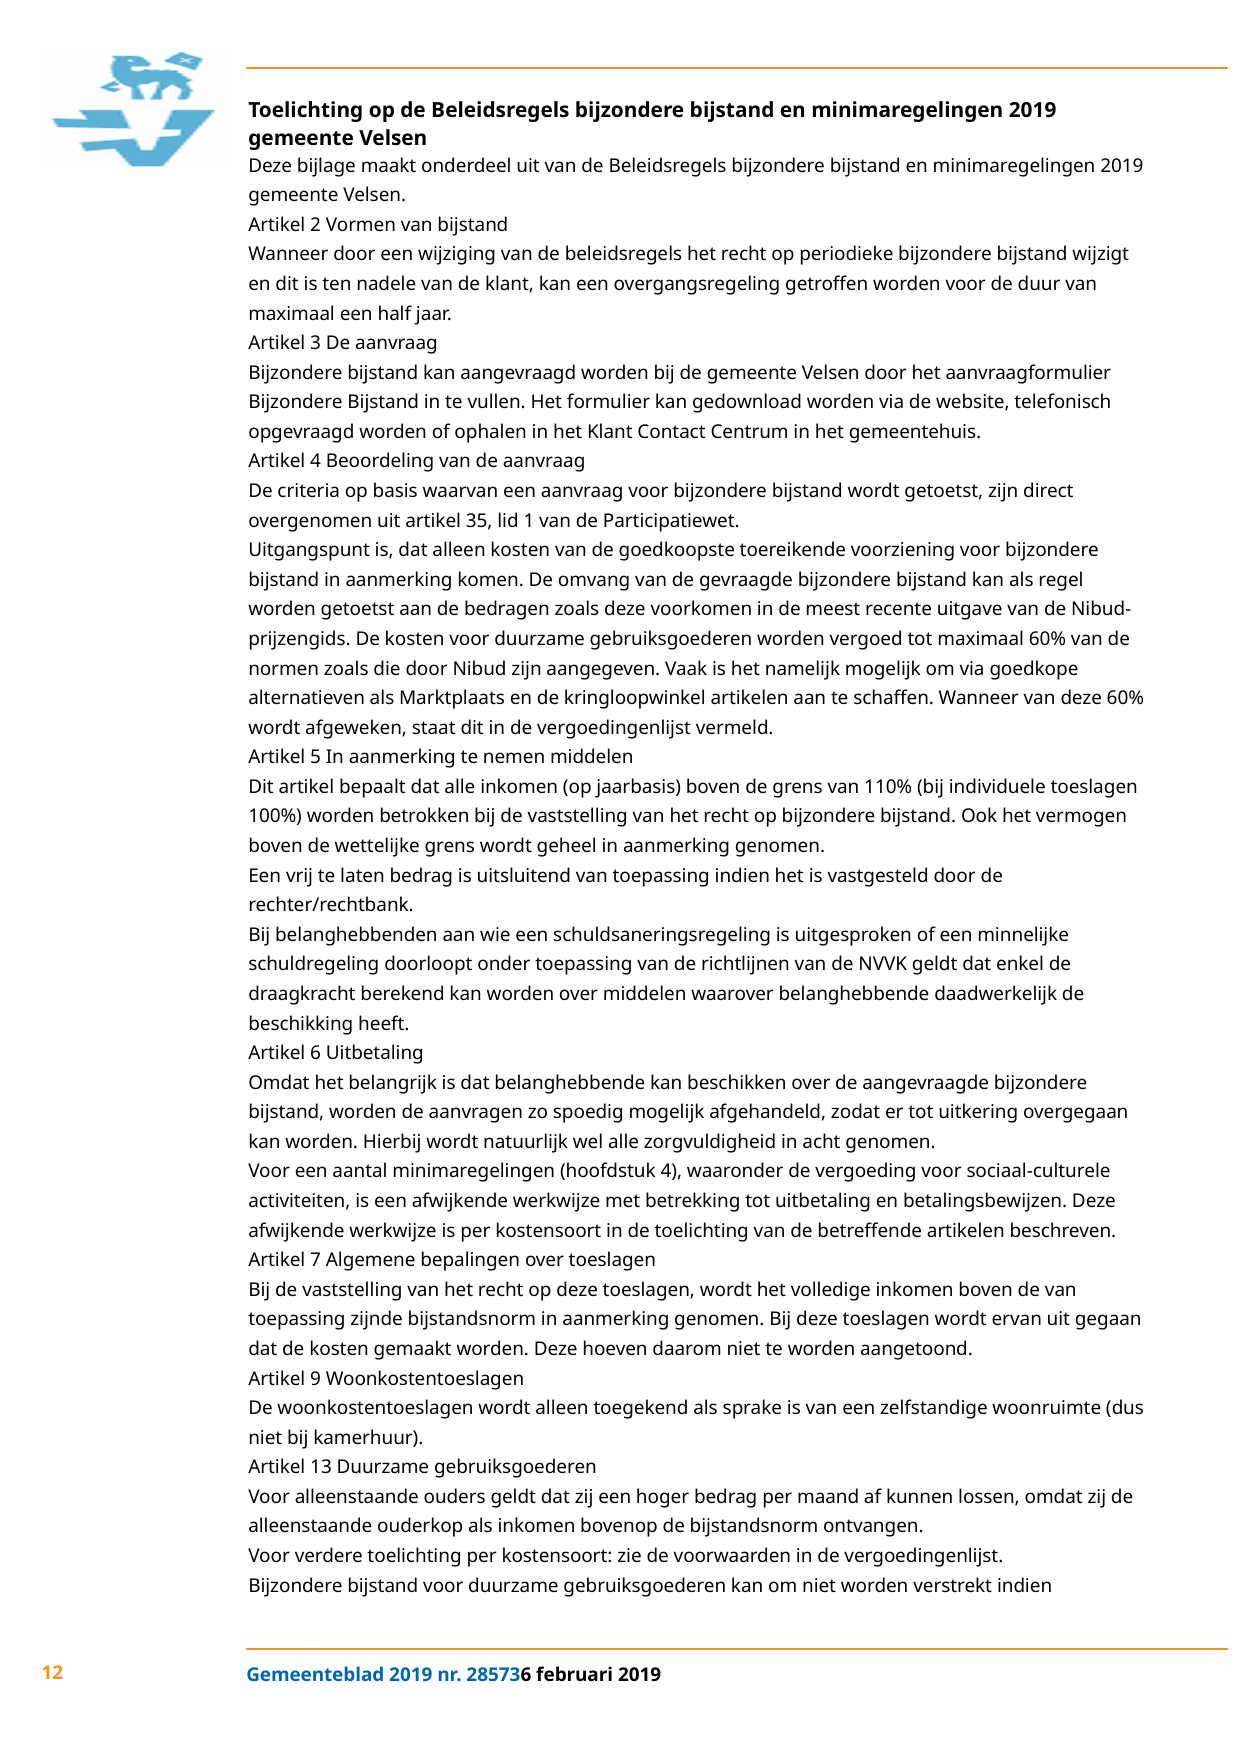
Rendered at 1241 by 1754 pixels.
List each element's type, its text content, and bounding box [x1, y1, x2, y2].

text Omdat het belangrijk is dat belanghebbende kan beschikken over de aangevraagde bijzondere bijstand, worden de aanvragen zo spoedig mogelijk afgehandeld, zodat er tot uitkering overgegaan kan worden. Hierbij wordt natuurlijk wel alle zorgvuldigheid in acht genomen. [248, 1069, 1152, 1154]
text Voor een aantal minimaregelingen (hoofdstuk 4), waaronder de vergoeding voor sociaal-culturele activiteiten, is een afwijkende werkwijze met betrekking tot uitbetaling en betalingsbewijzen. Deze afwijkende werkwijze is per kostensoort in de toelichting van de betreffende artikelen beschreven. [248, 1158, 1152, 1242]
text Uitgangspunt is, dat alleen kosten van de goedkoopste toereikende voorziening voor bijzondere bijstand in aanmerking komen. De omvang van de gevraagde bijzondere bijstand kan als regel worden getoetst aan de bedragen zoals deze voorkomen in de meest recente uitgave van de Nibud-prijzengids. De kosten voor duurzame gebruiksgoederen worden vergoed tot maximaal 60% van de normen zoals die door Nibud zijn aangegeven. Vaak is het namelijk mogelijk om via goedkope alternatieven als Marktplaats en de kringloopwinkel artikelen aan te schaffen. Wanneer van deze 60% wordt afgeweken, staat dit in de vergoedingenlijst vermeld. [248, 536, 1152, 739]
text Voor verdere toelichting per kostensoort: zie de voorwaarden in de vergoedingenlijst. [248, 1542, 1152, 1568]
text Toelichting op de Beleidsregels bijzondere bijstand en minimaregelingen 2019 gemeente Velsen [248, 95, 1152, 152]
text Artikel 2 Vormen van bijstand [248, 211, 1152, 237]
text Deze bijlage maakt onderdeel uit van de Beleidsregels bijzondere bijstand en minimaregelingen 2019 gemeente Velsen. [248, 152, 1152, 207]
text Bij de vaststelling van het recht op deze toeslagen, wordt het volledige inkomen boven de van toepassing zijnde bijstandsnorm in aanmerking genomen. Bij deze toeslagen wordt ervan uit gegaan dat de kosten gemaakt worden. Deze hoeven daarom niet te worden aangetoond. [248, 1276, 1152, 1361]
text Dit artikel bepaalt dat alle inkomen (op jaarbasis) boven de grens van 110% (bij individuele toeslagen 100%) worden betrokken bij de vaststelling van het recht op bijzondere bijstand. Ook het vermogen boven de wettelijke grens wordt geheel in aanmerking genomen. [248, 773, 1152, 858]
text Artikel 4 Beoordeling van de aanvraag [248, 448, 1152, 473]
text De woonkostentoeslagen wordt alleen toegekend als sprake is van een zelfstandige woonruimte (dus niet bij kamerhuur). [248, 1394, 1152, 1449]
text Bijzondere bijstand voor duurzame gebruiksgoederen kan om niet worden verstrekt indien [248, 1572, 1152, 1597]
text Artikel 9 Woonkostentoeslagen [248, 1365, 1152, 1390]
text Bijzondere bijstand kan aangevraagd worden bij de gemeente Velsen door het aanvraagformulier Bijzondere Bijstand in te vullen. Het formulier kan gedownload worden via de website, telefonisch opgevraagd worden of ophalen in het Klant Contact Centrum in het gemeentehuis. [248, 359, 1152, 444]
text Voor alleenstaande ouders geldt dat zij een hoger bedrag per maand af kunnen lossen, omdat zij de alleenstaande ouderkop als inkomen bovenop de bijstandsnorm ontvangen. [248, 1483, 1152, 1538]
text Artikel 3 De aanvraag [248, 329, 1152, 355]
text Artikel 6 Uitbetaling [248, 1039, 1152, 1065]
text Artikel 5 In aanmerking te nemen middelen [248, 743, 1152, 769]
picture [41, 47, 231, 172]
text Wanneer door een wijziging van de beleidsregels het recht op periodieke bijzondere bijstand wijzigt en dit is ten nadele van de klant, kan een overgangsregeling getroffen worden voor de duur van maximaal een half jaar. [248, 241, 1152, 325]
text Artikel 13 Duurzame gebruiksgoederen [248, 1453, 1152, 1479]
text Artikel 7 Algemene bepalingen over toeslagen [248, 1246, 1152, 1272]
text De criteria op basis waarvan een aanvraag voor bijzondere bijstand wordt getoetst, zijn direct overgenomen uit artikel 35, lid 1 van de Participatiewet. [248, 477, 1152, 532]
text Bij belanghebbenden aan wie een schuldsaneringsregeling is uitgesproken of een minnelijke schuldregeling doorloopt onder toepassing van de richtlijnen van de NVVK geldt dat enkel de draagkracht berekend kan worden over middelen waarover belanghebbende daadwerkelijk de beschikking heeft. [248, 921, 1152, 1035]
text Een vrij te laten bedrag is uitsluitend van toepassing indien het is vastgesteld door de rechter/rechtbank. [248, 862, 1152, 917]
